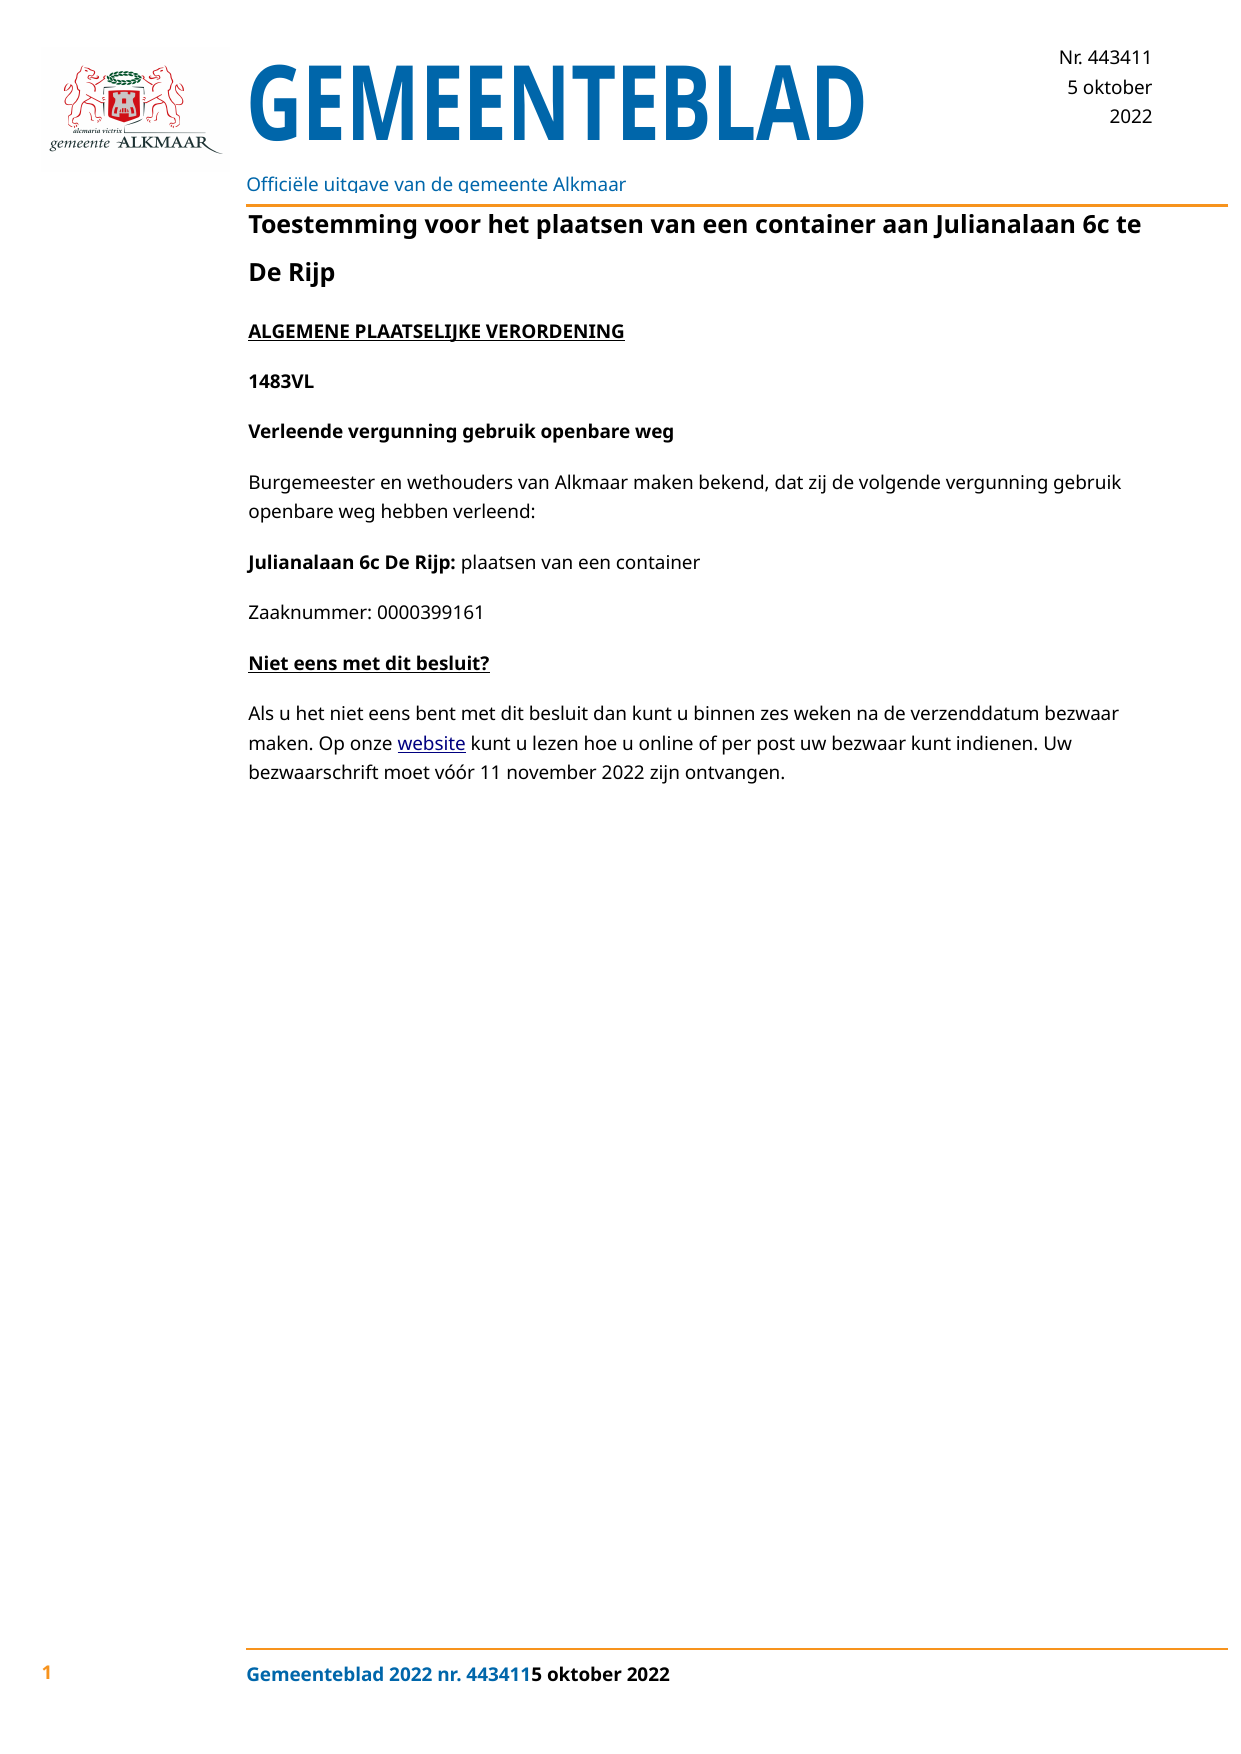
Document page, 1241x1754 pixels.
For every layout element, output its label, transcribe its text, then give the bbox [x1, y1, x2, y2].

text Niet eens met dit besluit? [248, 650, 1152, 676]
picture [41, 47, 231, 172]
text Julianalaan 6c De Rijp: plaatsen van een container [248, 549, 1152, 575]
text Burgemeester en wethouders van Alkmaar maken bekend, dat zij de volgende vergunning gebruik openbare weg hebben verleend: [248, 469, 1152, 524]
text ALGEMENE PLAATSELIJKE VERORDENING [248, 318, 1152, 344]
text 1483VL [248, 368, 1152, 394]
text Verleende vergunning gebruik openbare weg [248, 419, 1152, 444]
text Toestemming voor het plaatsen van een container aan Julianalaan 6c te De Rijp [248, 207, 1152, 288]
text Als u het niet eens bent met dit besluit dan kunt u binnen zes weken na de verzenddatum bezwaar maken. Op onze website kunt u lezen hoe u online of per post uw bezwaar kunt indienen. Uw bezwaarschrift moet vóór 11 november 2022 zijn ontvangen. [248, 700, 1152, 785]
text Zaaknummer: 0000399161 [248, 599, 1152, 625]
